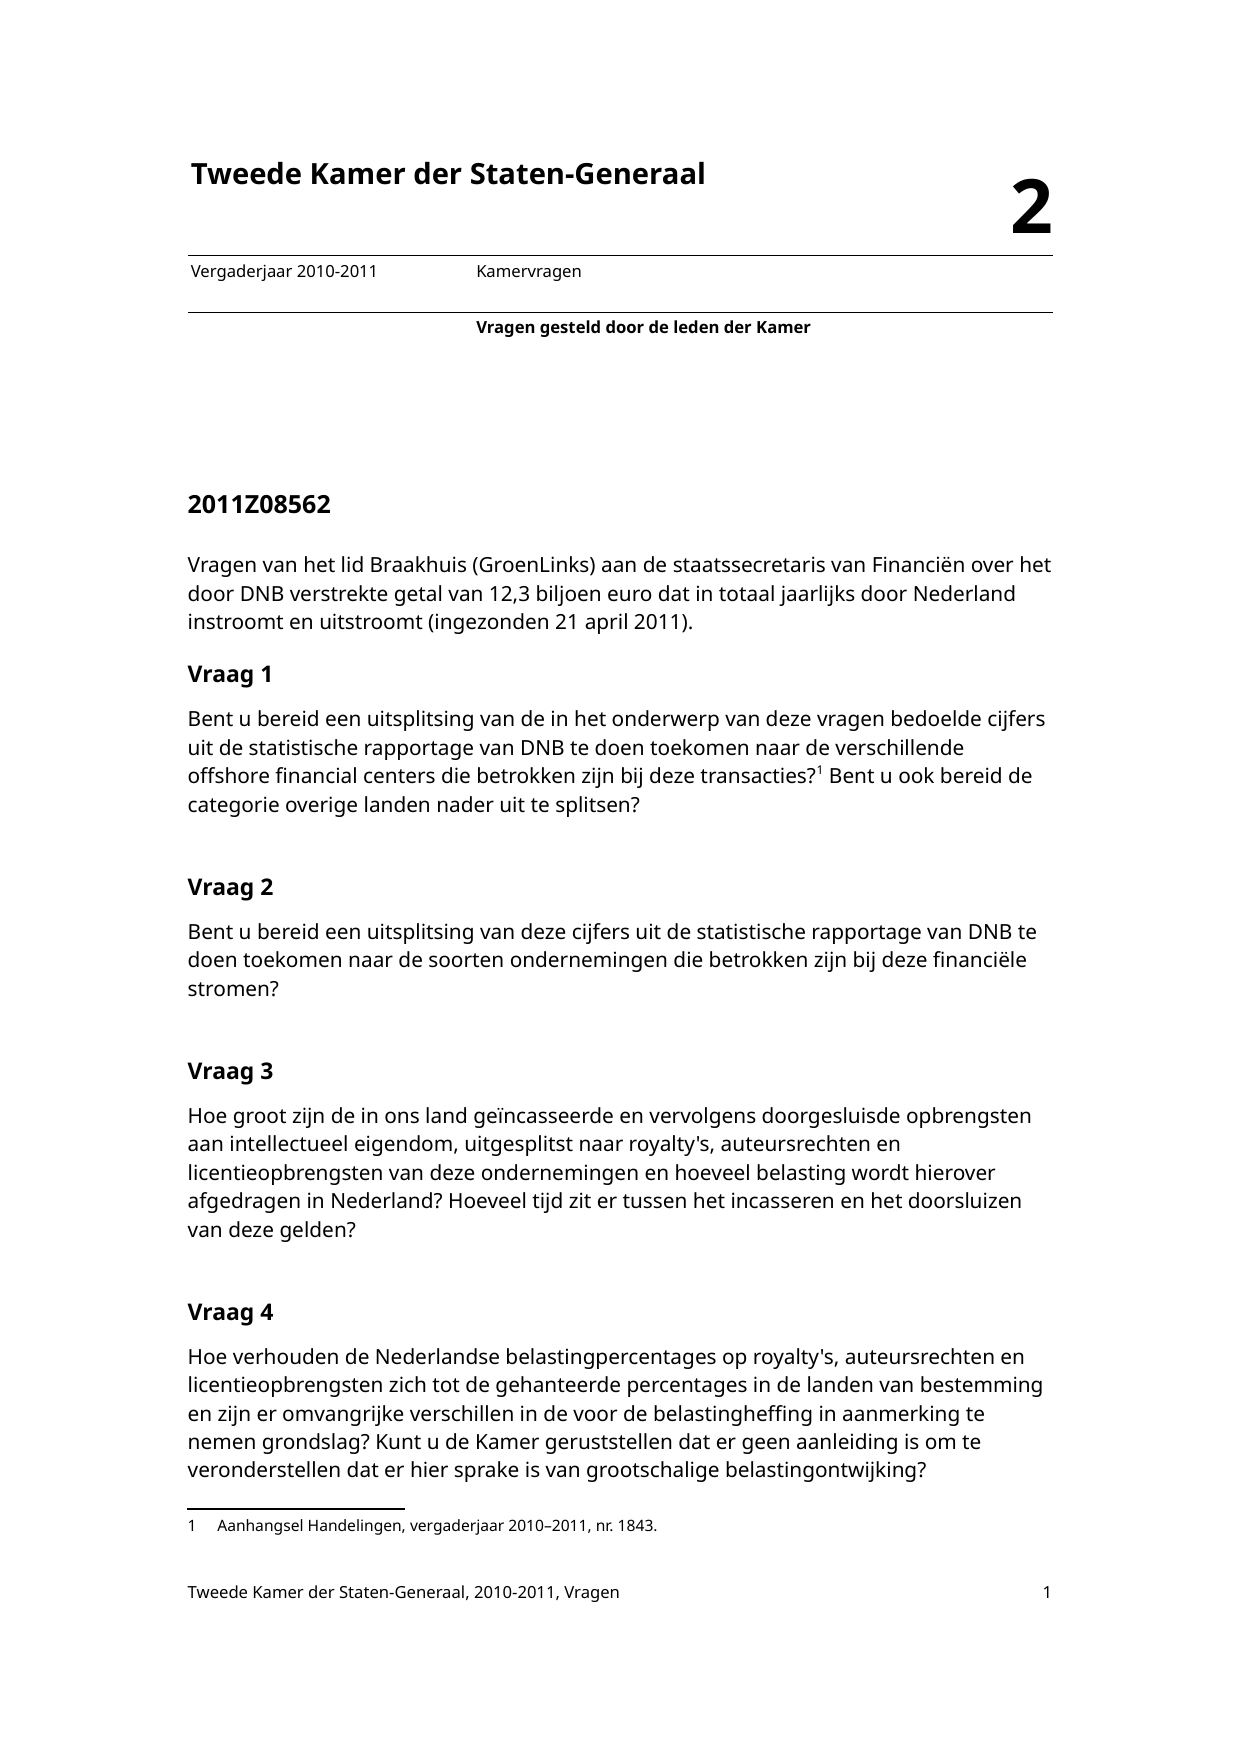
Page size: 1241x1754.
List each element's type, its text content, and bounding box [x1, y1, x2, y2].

text Bent u bereid een uitsplitsing van de in het onderwerp van deze vragen bedoelde cijfers uit de statistische rapportage van DNB te doen toekomen naar de verschillende offshore financial centers die betrokken zijn bij deze transacties? Bent u ook bereid de categorie overige landen nader uit te splitsen? [187, 704, 1053, 818]
table_cell Vergaderjaar 2010-2011 [188, 256, 473, 312]
text Aanhangsel Handelingen, vergaderjaar 2010–2011, nr. 1843. [187, 1508, 1053, 1536]
subtitle Vraag 4 [187, 1296, 1053, 1327]
text Bent u bereid een uitsplitsing van deze cijfers uit de statistische rapportage van DNB te doen toekomen naar de soorten ondernemingen die betrokken zijn bij deze financiële stromen? [187, 917, 1053, 1002]
subtitle Vraag 3 [187, 1055, 1053, 1086]
table_cell [188, 313, 473, 339]
text Hoe verhouden de Nederlandse belastingpercentages op royalty's, auteursrechten en licentieopbrengsten zich tot de gehanteerde percentages in de landen van bestemming en zijn er omvangrijke verschillen in de voor de belastingheffing in aanmerking te nemen grondslag? Kunt u de Kamer geruststellen dat er geen aanleiding is om te veronderstellen dat er hier sprake is van grootschalige belastingontwijking? [187, 1342, 1053, 1484]
subtitle Vraag 1 [187, 658, 1053, 689]
subtitle Vraag 2 [187, 871, 1053, 902]
text 2011Z08562 [187, 487, 1053, 521]
table_cell Vragen gesteld door de leden der Kamer [473, 313, 1053, 339]
table_header Tweede Kamer der Staten-Generaal [188, 150, 879, 255]
text Hoe groot zijn de in ons land geïncasseerde en vervolgens doorgesluisde opbrengsten aan intellectueel eigendom, uitgesplitst naar royalty's, auteursrechten en licentieopbrengsten van deze ondernemingen en hoeveel belasting wordt hierover afgedragen in Nederland? Hoeveel tijd zit er tussen het incasseren en het doorsluizen van deze gelden? [187, 1101, 1053, 1243]
table_header 2 [880, 150, 1053, 255]
table_cell Kamervragen [473, 256, 1053, 312]
text Vragen van het lid Braakhuis (GroenLinks) aan de staatssecretaris van Financiën over het door DNB verstrekte getal van 12,3 biljoen euro dat in totaal jaarlijks door Nederland instroomt en uitstroomt (ingezonden 21 april 2011). [187, 550, 1053, 636]
